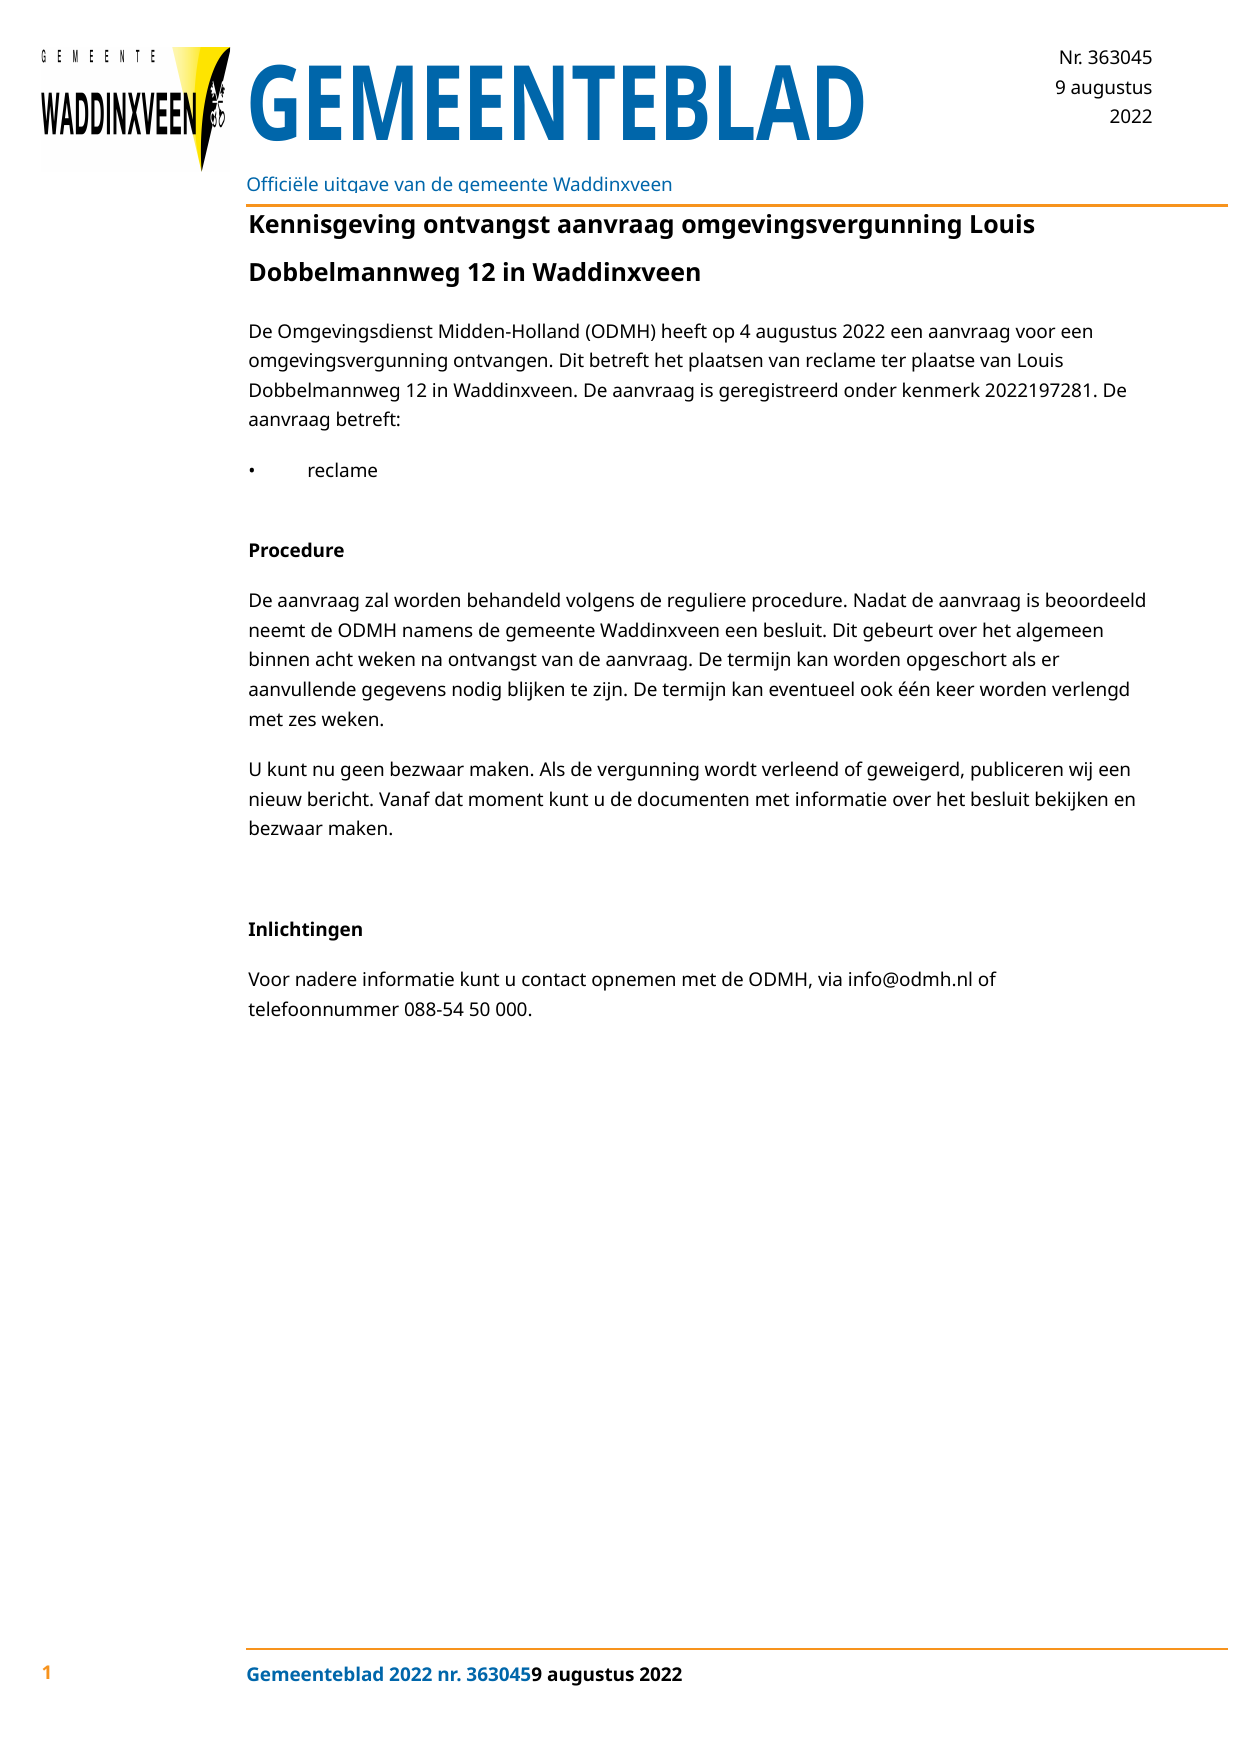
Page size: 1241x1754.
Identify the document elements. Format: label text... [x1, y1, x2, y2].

text Kennisgeving ontvangst aanvraag omgevingsvergunning Louis Dobbelmannweg 12 in Waddinxveen [248, 207, 1152, 288]
text Procedure [248, 537, 1152, 563]
text De Omgevingsdienst Midden-Holland (ODMH) heeft op 4 augustus 2022 een aanvraag voor een omgevingsvergunning ontvangen. Dit betreft het plaatsen van reclame ter plaatse van Louis Dobbelmannweg 12 in Waddinxveen. De aanvraag is geregistreerd onder kenmerk 2022197281. De aanvraag betreft: [248, 318, 1152, 432]
text Inlichtingen [248, 916, 1152, 942]
list reclame [248, 457, 1152, 483]
picture [41, 47, 231, 172]
text Voor nadere informatie kunt u contact opnemen met de ODMH, via info@odmh.nl of telefoonnummer 088-54 50 000. [248, 967, 1152, 1022]
text De aanvraag zal worden behandeld volgens de reguliere procedure. Nadat de aanvraag is beoordeeld neemt de ODMH namens de gemeente Waddinxveen een besluit. Dit gebeurt over het algemeen binnen acht weken na ontvangst van de aanvraag. De termijn kan worden opgeschort als er aanvullende gegevens nodig blijken te zijn. De termijn kan eventueel ook één keer worden verlengd met zes weken. [248, 587, 1152, 732]
text U kunt nu geen bezwaar maken. Als de vergunning wordt verleend of geweigerd, publiceren wij een nieuw bericht. Vanaf dat moment kunt u de documenten met informatie over het besluit bekijken en bezwaar maken. [248, 756, 1152, 841]
